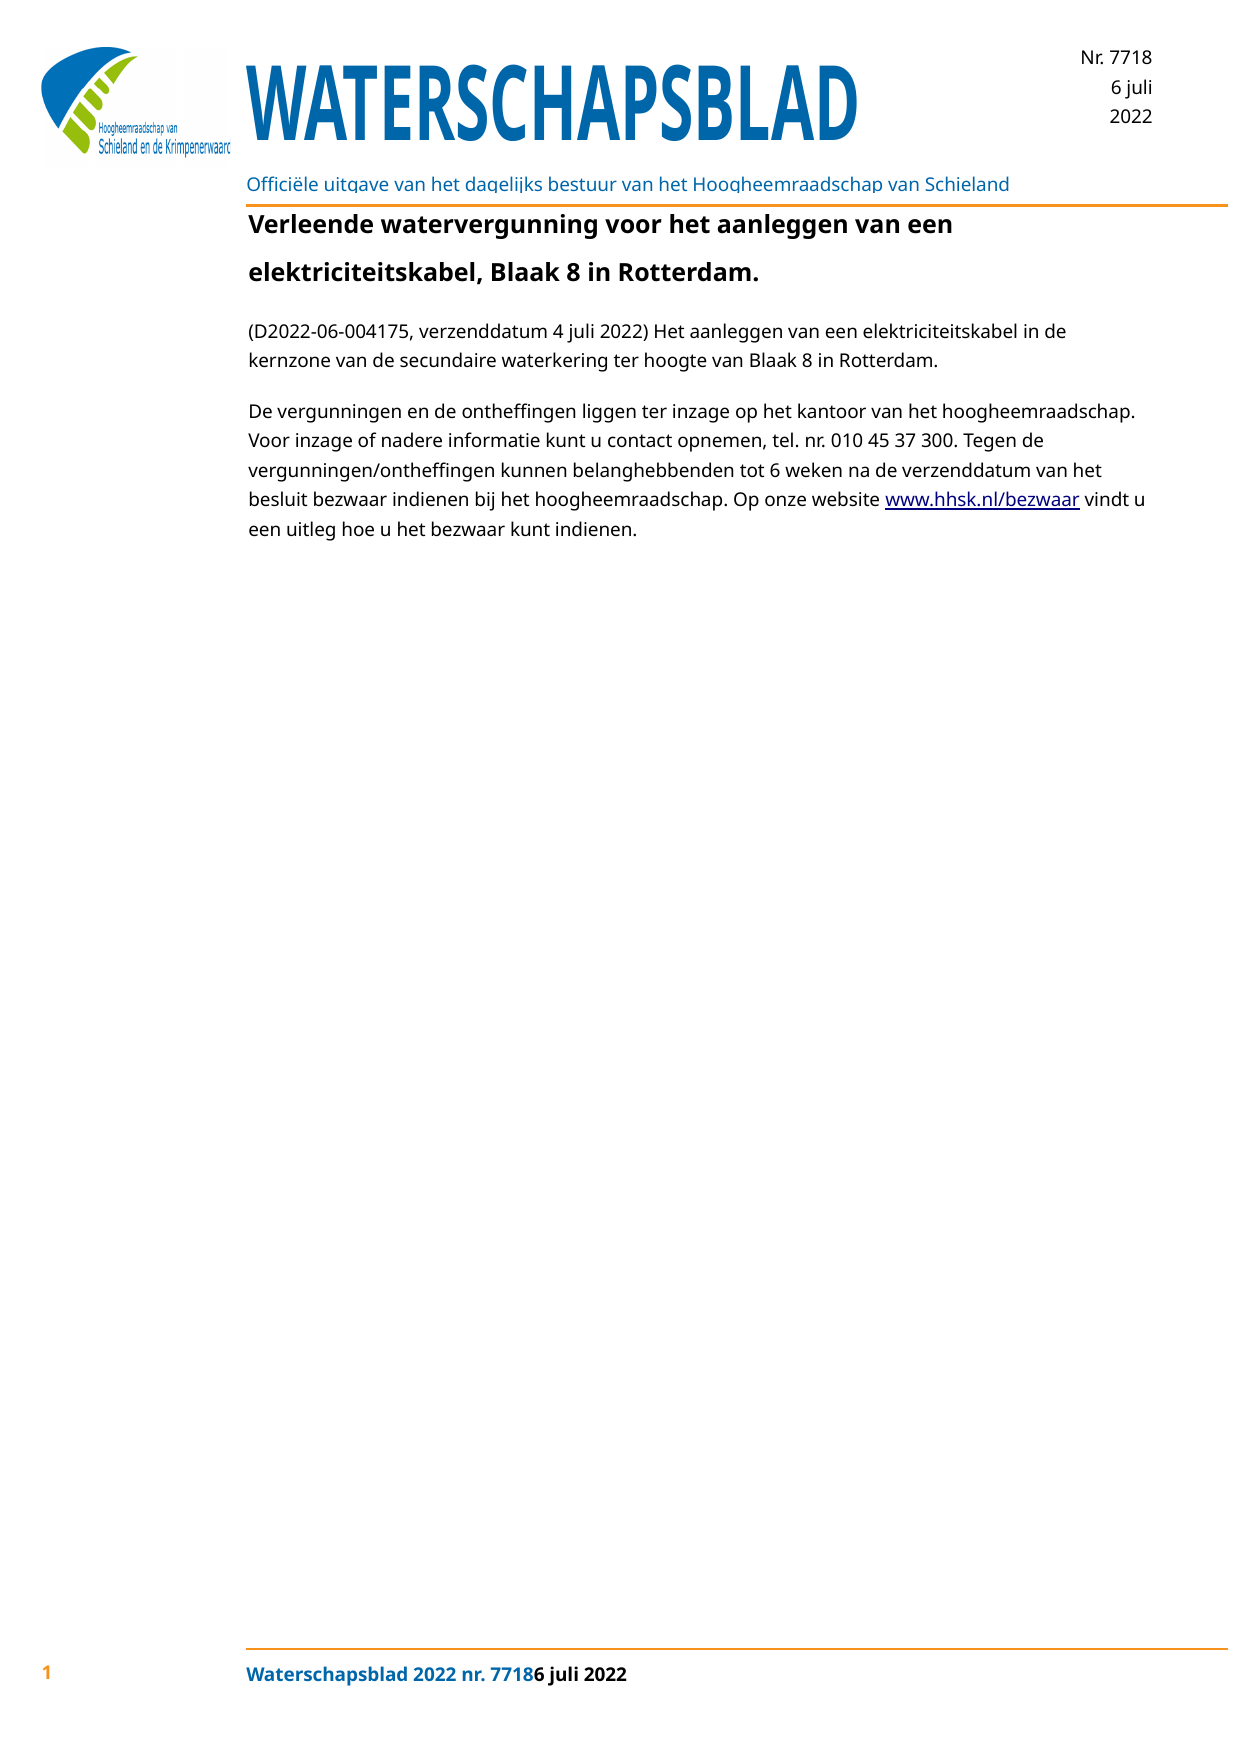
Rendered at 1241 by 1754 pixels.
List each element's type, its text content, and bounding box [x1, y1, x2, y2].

picture [41, 47, 231, 172]
text Verleende watervergunning voor het aanleggen van een elektriciteitskabel, Blaak 8 in Rotterdam. [248, 207, 1152, 288]
text De vergunningen en de ontheffingen liggen ter inzage op het kantoor van het hoogheemraadschap. Voor inzage of nadere informatie kunt u contact opnemen, tel. nr. 010 45 37 300. Tegen de vergunningen/ontheffingen kunnen belanghebbenden tot 6 weken na de verzenddatum van het besluit bezwaar indienen bij het hoogheemraadschap. Op onze website www.hhsk.nl/bezwaar vindt u een uitleg hoe u het bezwaar kunt indienen. [248, 398, 1152, 542]
text (D2022-06-004175, verzenddatum 4 juli 2022) Het aanleggen van een elektriciteitskabel in de kernzone van de secundaire waterkering ter hoogte van Blaak 8 in Rotterdam. [248, 318, 1152, 373]
